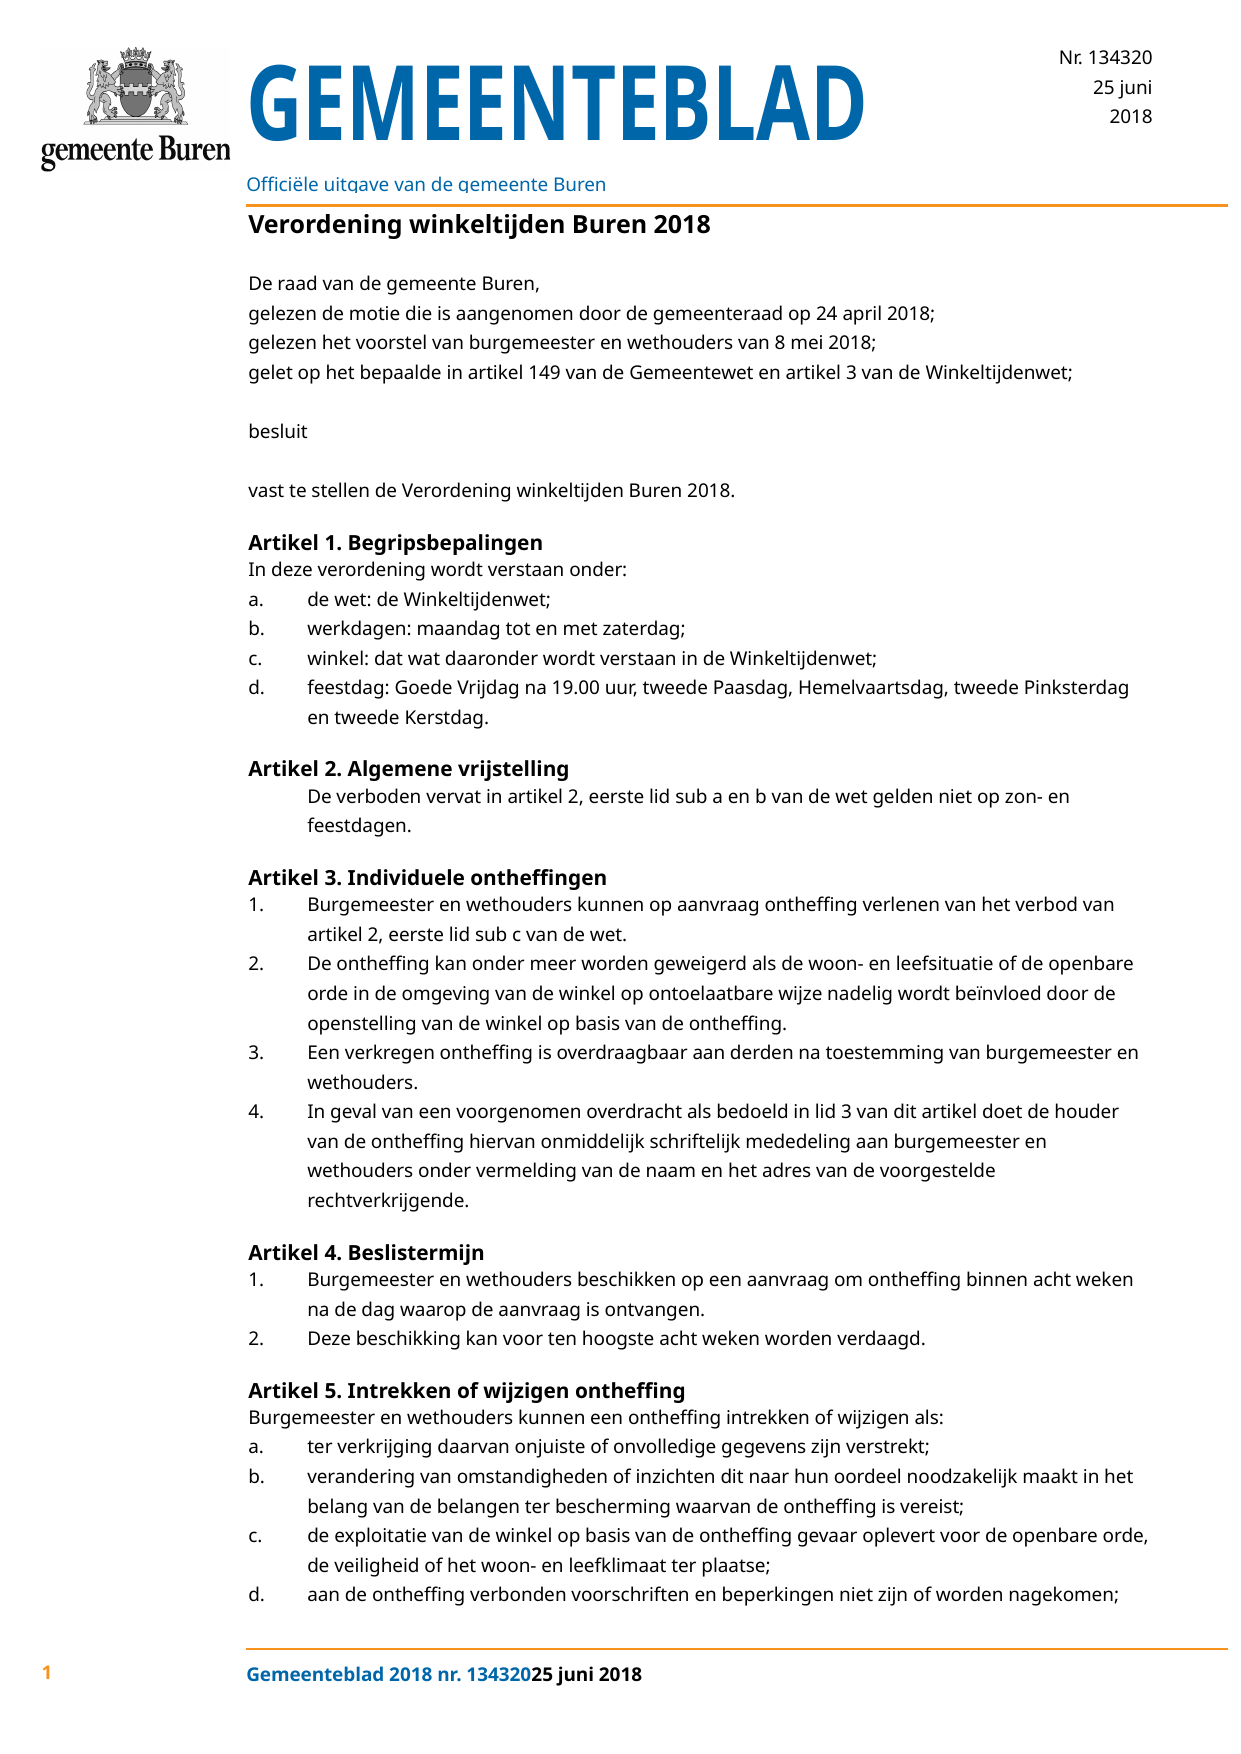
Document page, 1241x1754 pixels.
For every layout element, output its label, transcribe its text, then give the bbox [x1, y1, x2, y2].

list verandering van omstandigheden of inzichten dit naar hun oordeel noodzakelijk maakt in het belang van de belangen ter bescherming waarvan de ontheffing is vereist; [248, 1463, 1152, 1519]
text Burgemeester en wethouders kunnen een ontheffing intrekken of wijzigen als: [248, 1404, 1152, 1430]
list ter verkrijging daarvan onjuiste of onvolledige gegevens zijn verstrekt; [248, 1434, 1152, 1459]
text Artikel 2. Algemene vrijstelling [248, 754, 1152, 783]
list De verboden vervat in artikel 2, eerste lid sub a en b van de wet gelden niet op zon- en feestdagen. [248, 783, 1152, 838]
list aan de ontheffing verbonden voorschriften en beperkingen niet zijn of worden nagekomen; [248, 1582, 1152, 1607]
list De ontheffing kan onder meer worden geweigerd als de woon- en leefsituatie of de openbare orde in de omgeving van de winkel op ontoelaatbare wijze nadelig wordt beïnvloed door de openstelling van de winkel op basis van de ontheffing. [248, 951, 1152, 1036]
text vast te stellen de Verordening winkeltijden Buren 2018. [248, 477, 1152, 503]
text gelezen het voorstel van burgemeester en wethouders van 8 mei 2018; [248, 329, 1152, 355]
list feestdag: Goede Vrijdag na 19.00 uur, tweede Paasdag, Hemelvaartsdag, tweede Pinksterdag en tweede Kerstdag. [248, 674, 1152, 730]
list Burgemeester en wethouders kunnen op aanvraag ontheffing verlenen van het verbod van artikel 2, eerste lid sub c van de wet. [248, 891, 1152, 947]
list Burgemeester en wethouders beschikken op een aanvraag om ontheffing binnen acht weken na de dag waarop de aanvraag is ontvangen. [248, 1266, 1152, 1321]
list de wet: de Winkeltijdenwet; [248, 586, 1152, 612]
list werkdagen: maandag tot en met zaterdag; [248, 615, 1152, 641]
text gelezen de motie die is aangenomen door de gemeenteraad op 24 april 2018; [248, 300, 1152, 326]
text De raad van de gemeente Buren, [248, 270, 1152, 296]
list Een verkregen ontheffing is overdraagbaar aan derden na toestemming van burgemeester en wethouders. [248, 1039, 1152, 1095]
list Deze beschikking kan voor ten hoogste acht weken worden verdaagd. [248, 1325, 1152, 1351]
list winkel: dat wat daaronder wordt verstaan in de Winkeltijdenwet; [248, 645, 1152, 671]
text besluit [248, 418, 1152, 444]
picture [41, 47, 231, 172]
list In geval van een voorgenomen overdracht als bedoeld in lid 3 van dit artikel doet de houder van de ontheffing hiervan onmiddelijk schriftelijk mededeling aan burgemeester en wethouders onder vermelding van de naam en het adres van de voorgestelde rechtverkrijgende. [248, 1098, 1152, 1213]
text Verordening winkeltijden Buren 2018 [248, 207, 1152, 241]
text Artikel 4. Beslistermijn [248, 1238, 1152, 1266]
text Artikel 3. Individuele ontheffingen [248, 863, 1152, 891]
text gelet op het bepaalde in artikel 149 van de Gemeentewet en artikel 3 van de Winkeltijdenwet; [248, 359, 1152, 385]
text In deze verordening wordt verstaan onder: [248, 556, 1152, 582]
text Artikel 5. Intrekken of wijzigen ontheffing [248, 1376, 1152, 1404]
text Artikel 1. Begripsbepalingen [248, 528, 1152, 556]
list de exploitatie van de winkel op basis van de ontheffing gevaar oplevert voor de openbare orde, de veiligheid of het woon- en leefklimaat ter plaatse; [248, 1522, 1152, 1578]
